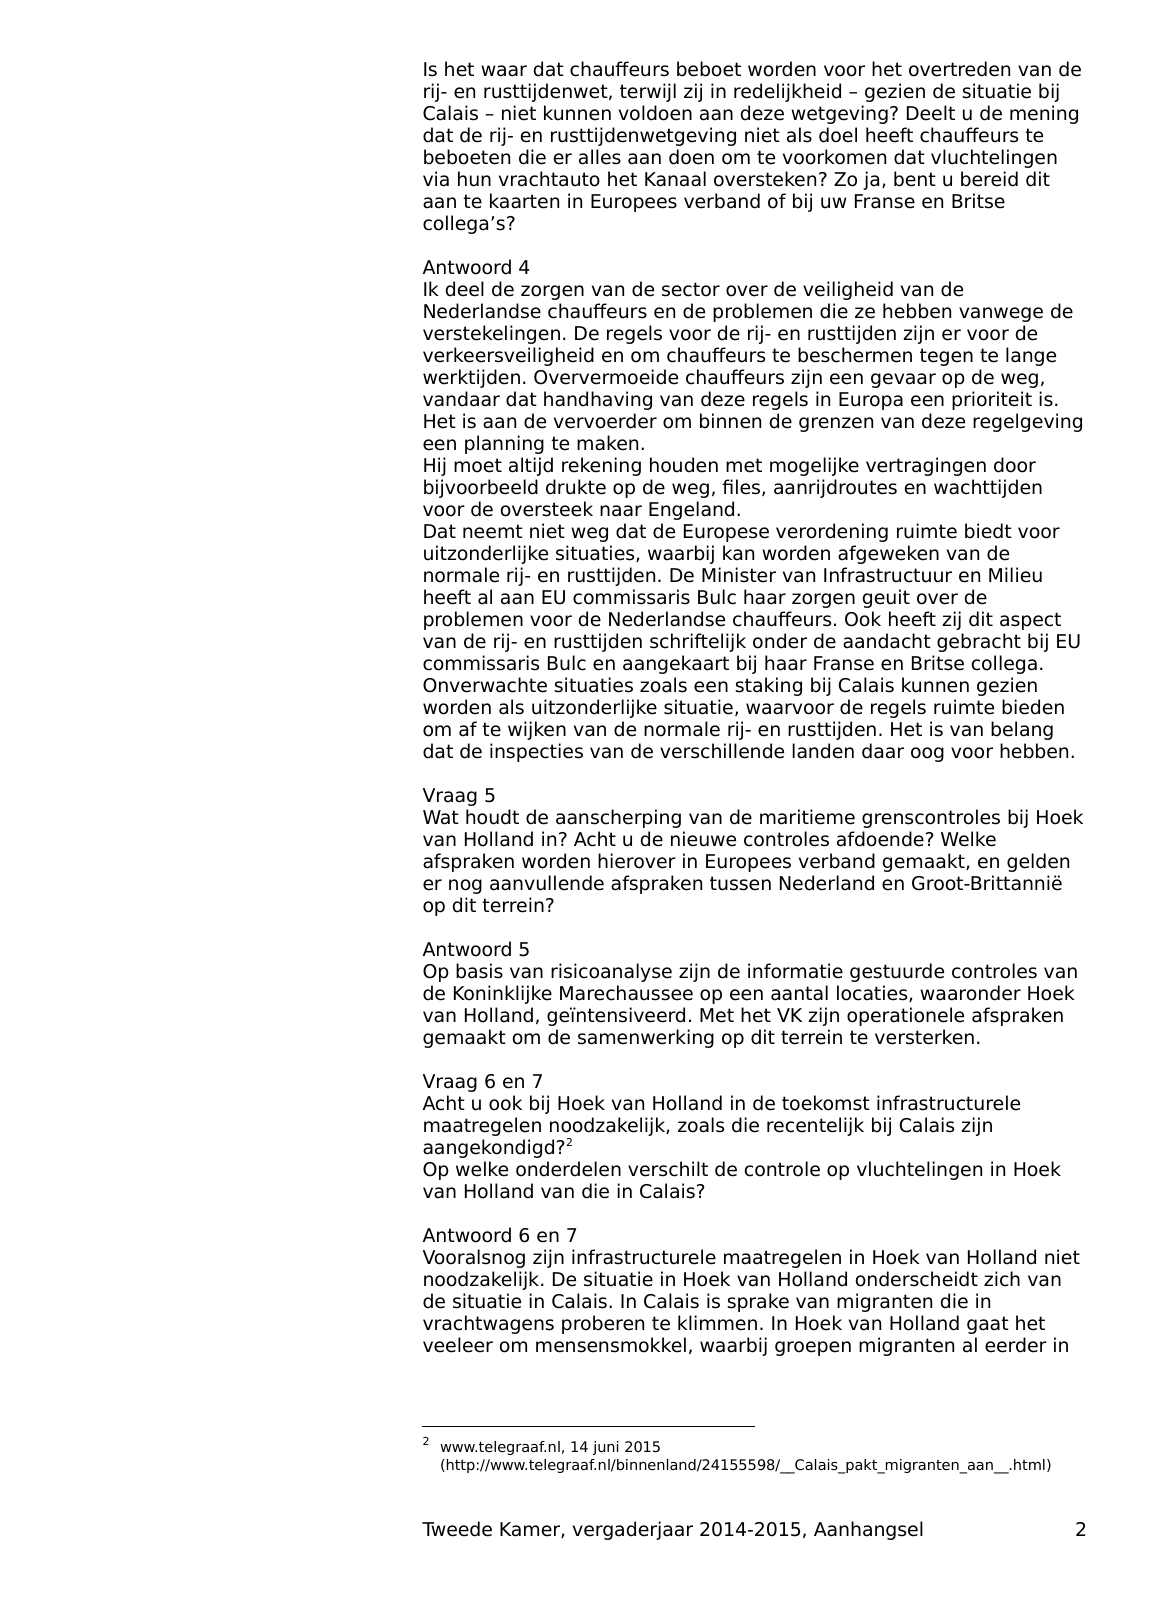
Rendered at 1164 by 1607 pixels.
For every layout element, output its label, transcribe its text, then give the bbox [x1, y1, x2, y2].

text Op basis van risicoanalyse zijn de informatie gestuurde controles van de Koninklijke Marechaussee op een aantal locaties, waaronder Hoek van Holland, geïntensiveerd. Met het VK zijn operationele afspraken gemaakt om de samenwerking op dit terrein te versterken. [422, 961, 1087, 1049]
text Antwoord 4 [422, 257, 1087, 279]
text Op welke onderdelen verschilt de controle op vluchtelingen in Hoek van Holland van die in Calais? [422, 1159, 1087, 1203]
text Wat houdt de aanscherping van de maritieme grenscontroles bij Hoek van Holland in? Acht u de nieuwe controles afdoende? Welke afspraken worden hierover in Europees verband gemaakt, en gelden er nog aanvullende afspraken tussen Nederland en Groot-Brittannië op dit terrein? [422, 807, 1087, 917]
text Vraag 5 [422, 785, 1087, 807]
text Dat neemt niet weg dat de Europese verordening ruimte biedt voor uitzonderlijke situaties, waarbij kan worden afgeweken van de normale rij- en rusttijden. De Minister van Infrastructuur en Milieu heeft al aan EU commissaris Bulc haar zorgen geuit over de problemen voor de Nederlandse chauffeurs. Ook heeft zij dit aspect van de rij- en rusttijden schriftelijk onder de aandacht gebracht bij EU commissaris Bulc en aangekaart bij haar Franse en Britse collega. Onverwachte situaties zoals een staking bij Calais kunnen gezien worden als uitzonderlijke situatie, waarvoor de regels ruimte bieden om af te wijken van de normale rij- en rusttijden. Het is van belang dat de inspecties van de verschillende landen daar oog voor hebben. [422, 521, 1087, 763]
text www.telegraaf.nl, 14 juni 2015 (http://www.telegraaf.nl/binnenland/24155598/__Calais_pakt_migranten_aan__.html) [422, 1435, 1087, 1474]
text Vraag 6 en 7 [422, 1071, 1087, 1093]
text Ik deel de zorgen van de sector over de veiligheid van de Nederlandse chauffeurs en de problemen die ze hebben vanwege de verstekelingen. De regels voor de rij- en rusttijden zijn er voor de verkeersveiligheid en om chauffeurs te beschermen tegen te lange werktijden. Oververmoeide chauffeurs zijn een gevaar op de weg, vandaar dat handhaving van deze regels in Europa een prioriteit is. Het is aan de vervoerder om binnen de grenzen van deze regelgeving een planning te maken. [422, 279, 1087, 455]
text Is het waar dat chauffeurs beboet worden voor het overtreden van de rij- en rusttijdenwet, terwijl zij in redelijkheid – gezien de situatie bij Calais – niet kunnen voldoen aan deze wetgeving? Deelt u de mening dat de rij- en rusttijdenwetgeving niet als doel heeft chauffeurs te beboeten die er alles aan doen om te voorkomen dat vluchtelingen via hun vrachtauto het Kanaal oversteken? Zo ja, bent u bereid dit aan te kaarten in Europees verband of bij uw Franse en Britse collega’s? [422, 59, 1087, 235]
text Antwoord 6 en 7 [422, 1225, 1087, 1247]
text Acht u ook bij Hoek van Holland in de toekomst infrastructurele maatregelen noodzakelijk, zoals die recentelijk bij Calais zijn aangekondigd? [422, 1093, 1087, 1159]
text Antwoord 5 [422, 939, 1087, 961]
text Vooralsnog zijn infrastructurele maatregelen in Hoek van Holland niet noodzakelijk. De situatie in Hoek van Holland onderscheidt zich van de situatie in Calais. In Calais is sprake van migranten die in vrachtwagens proberen te klimmen. In Hoek van Holland gaat het veeleer om mensensmokkel, waarbij groepen migranten al eerder in [422, 1247, 1087, 1357]
text Hij moet altijd rekening houden met mogelijke vertragingen door bijvoorbeeld drukte op de weg, files, aanrijdroutes en wachttijden voor de oversteek naar Engeland. [422, 455, 1087, 521]
